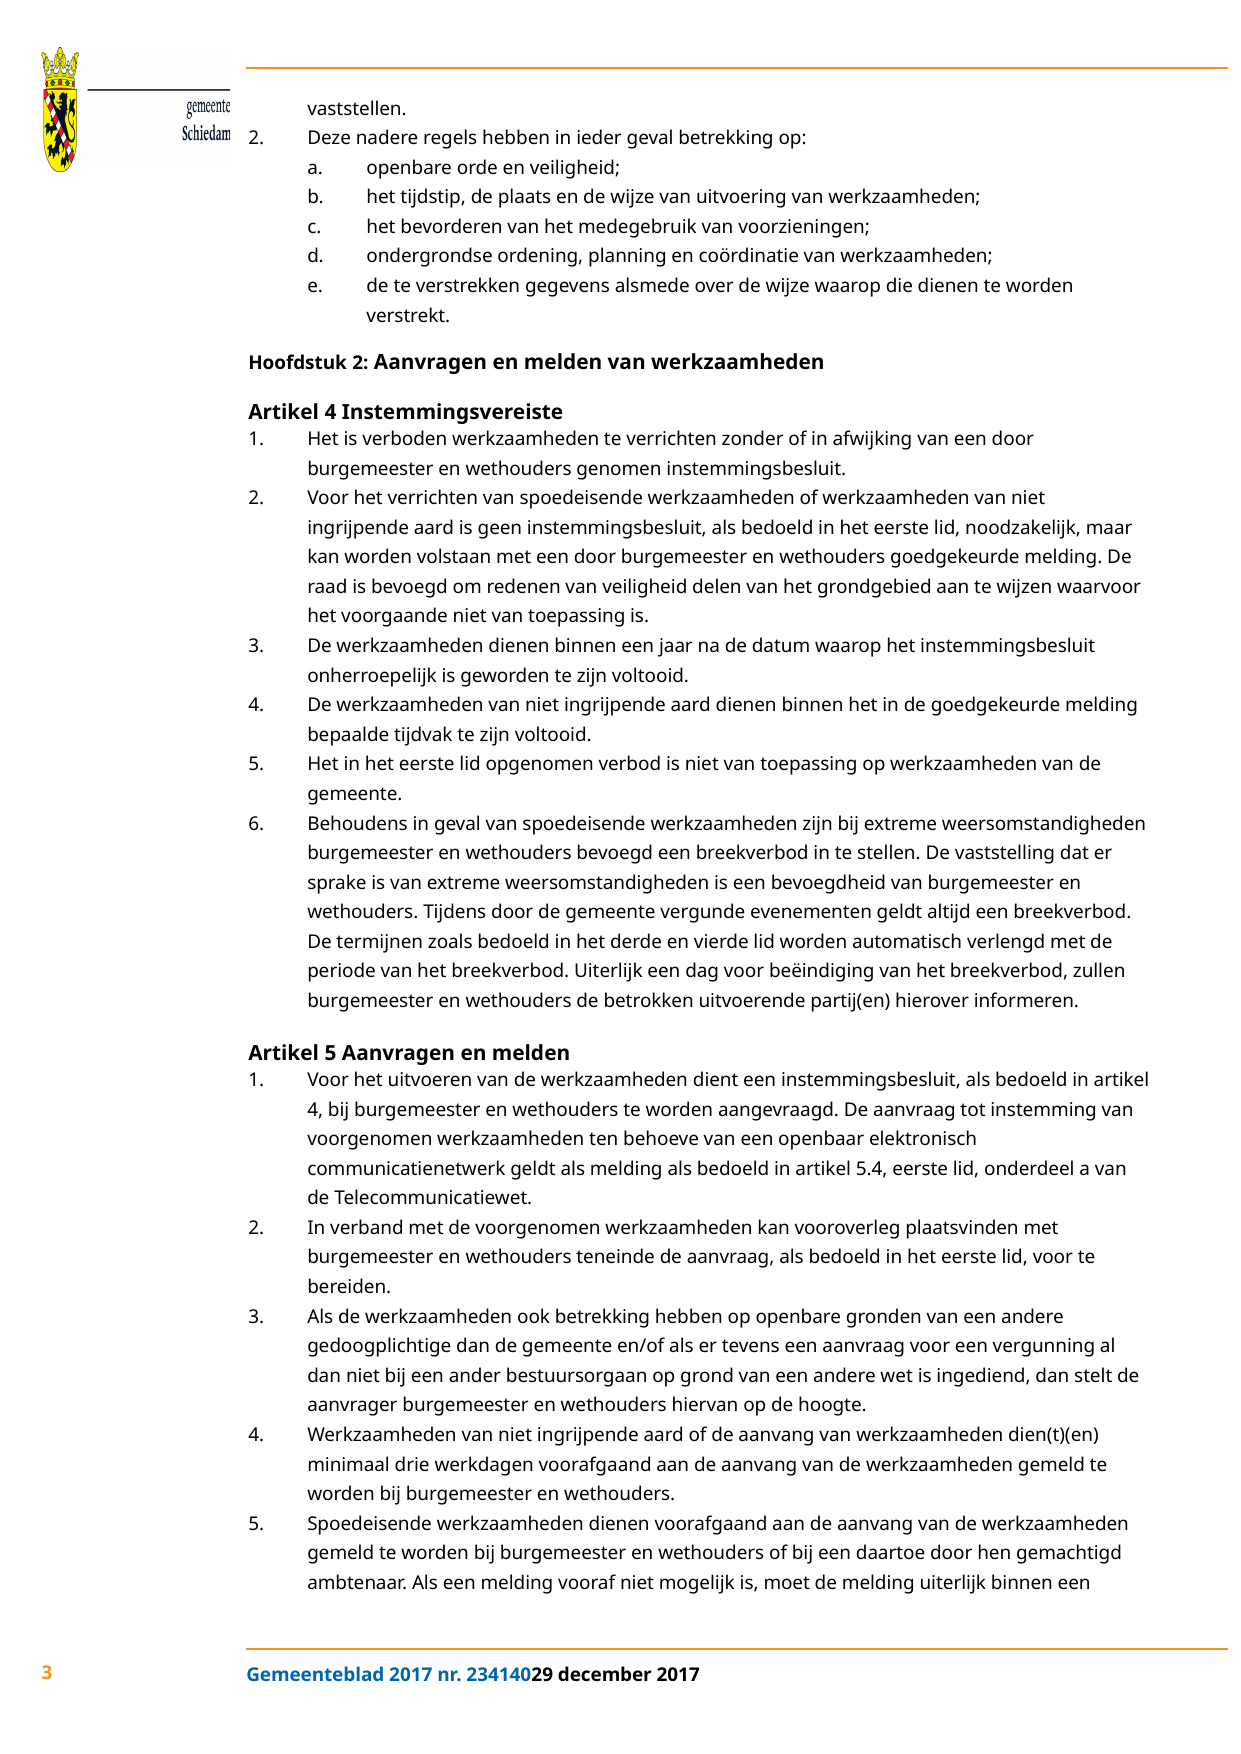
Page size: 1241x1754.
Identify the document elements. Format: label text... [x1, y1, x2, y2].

list de te verstrekken gegevens alsmede over de wijze waarop die dienen te worden verstrekt. [307, 272, 1152, 328]
text Artikel 5 Aanvragen en melden [248, 1038, 1152, 1066]
list Deze nadere regels hebben in ieder geval betrekking op: [248, 124, 1152, 150]
list vaststellen. [248, 95, 1152, 121]
list Werkzaamheden van niet ingrijpende aard of de aanvang van werkzaamheden dien(t)(en) minimaal drie werkdagen voorafgaand aan de aanvang van de werkzaamheden gemeld te worden bij burgemeester en wethouders. [248, 1421, 1152, 1506]
list In verband met de voorgenomen werkzaamheden kan vooroverleg plaatsvinden met burgemeester en wethouders teneinde de aanvraag, als bedoeld in het eerste lid, voor te bereiden. [248, 1214, 1152, 1299]
list Behoudens in geval van spoedeisende werkzaamheden zijn bij extreme weersomstandigheden burgemeester en wethouders bevoegd een breekverbod in te stellen. De vaststelling dat er sprake is van extreme weersomstandigheden is een bevoegdheid van burgemeester en wethouders. Tijdens door de gemeente vergunde evenementen geldt altijd een breekverbod. De termijnen zoals bedoeld in het derde en vierde lid worden automatisch verlengd met de periode van het breekverbod. Uiterlijk een dag voor beëindiging van het breekverbod, zullen burgemeester en wethouders de betrokken uitvoerende partij(en) hierover informeren. [248, 810, 1152, 1013]
list het tijdstip, de plaats en de wijze van uitvoering van werkzaamheden; [307, 183, 1152, 209]
list Het is verboden werkzaamheden te verrichten zonder of in afwijking van een door burgemeester en wethouders genomen instemmingsbesluit. [248, 425, 1152, 481]
list het bevorderen van het medegebruik van voorzieningen; [307, 213, 1152, 239]
list De werkzaamheden van niet ingrijpende aard dienen binnen het in de goedgekeurde melding bepaalde tijdvak te zijn voltooid. [248, 691, 1152, 747]
list openbare orde en veiligheid; [307, 154, 1152, 180]
list De werkzaamheden dienen binnen een jaar na de datum waarop het instemmingsbesluit onherroepelijk is geworden te zijn voltooid. [248, 632, 1152, 688]
list Het in het eerste lid opgenomen verbod is niet van toepassing op werkzaamheden van de gemeente. [248, 751, 1152, 806]
text Artikel 4 Instemmingsvereiste [248, 397, 1152, 425]
list Spoedeisende werkzaamheden dienen voorafgaand aan de aanvang van de werkzaamheden gemeld te worden bij burgemeester en wethouders of bij een daartoe door hen gemachtigd ambtenaar. Als een melding vooraf niet mogelijk is, moet de melding uiterlijk binnen een [248, 1510, 1152, 1595]
list Voor het verrichten van spoedeisende werkzaamheden of werkzaamheden van niet ingrijpende aard is geen instemmingsbesluit, als bedoeld in het eerste lid, noodzakelijk, maar kan worden volstaan met een door burgemeester en wethouders goedgekeurde melding. De raad is bevoegd om redenen van veiligheid delen van het grondgebied aan te wijzen waarvoor het voorgaande niet van toepassing is. [248, 484, 1152, 628]
list ondergrondse ordening, planning en coördinatie van werkzaamheden; [307, 243, 1152, 268]
list Als de werkzaamheden ook betrekking hebben op openbare gronden van een andere gedoogplichtige dan de gemeente en/of als er tevens een aanvraag voor een vergunning al dan niet bij een ander bestuursorgaan op grond van een andere wet is ingediend, dan stelt de aanvrager burgemeester en wethouders hiervan op de hoogte. [248, 1303, 1152, 1417]
text Hoofdstuk 2: Aanvragen en melden van werkzaamheden [248, 347, 1152, 376]
picture [41, 47, 231, 172]
list Voor het uitvoeren van de werkzaamheden dient een instemmingsbesluit, als bedoeld in artikel 4, bij burgemeester en wethouders te worden aangevraagd. De aanvraag tot instemming van voorgenomen werkzaamheden ten behoeve van een openbaar elektronisch communicatienetwerk geldt als melding als bedoeld in artikel 5.4, eerste lid, onderdeel a van de Telecommunicatiewet. [248, 1066, 1152, 1210]
